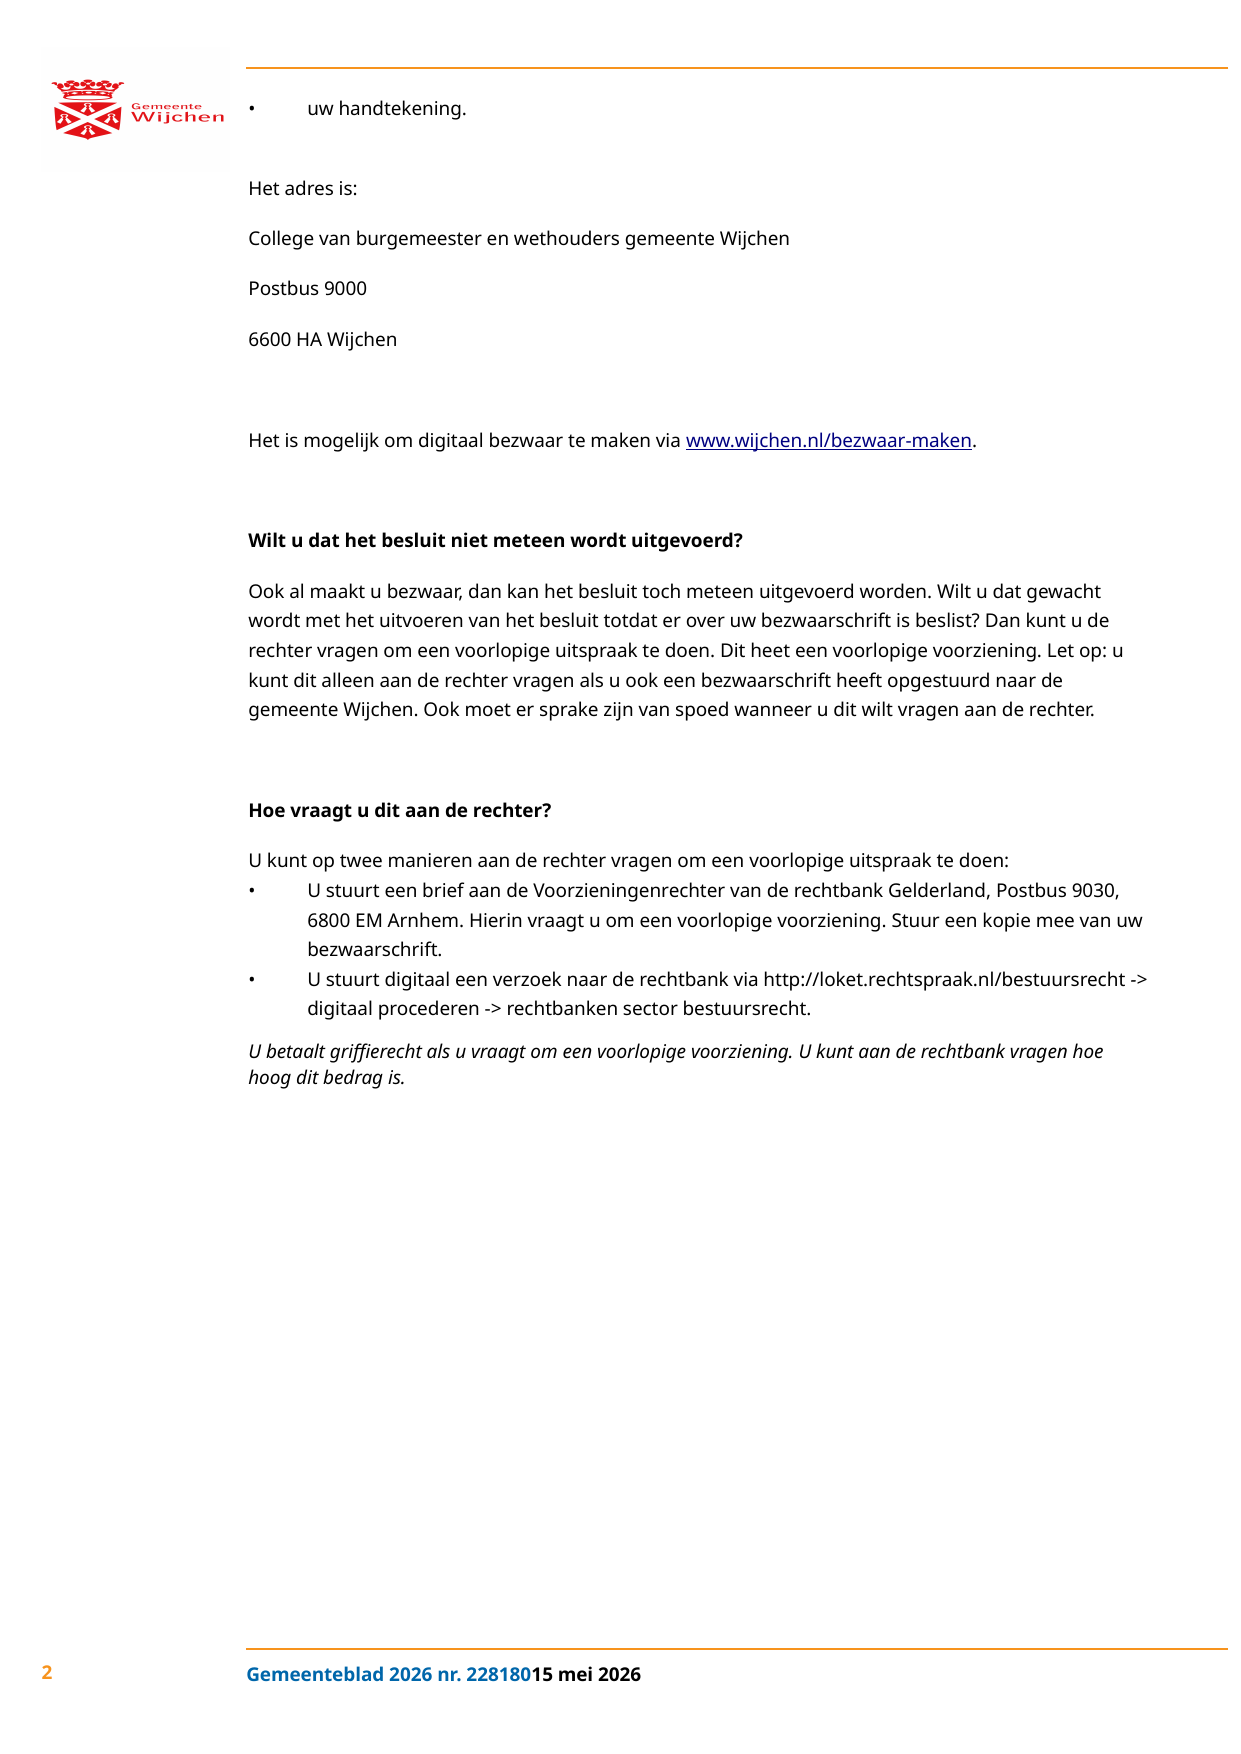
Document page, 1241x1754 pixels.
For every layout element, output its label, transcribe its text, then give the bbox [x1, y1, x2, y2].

text Ook al maakt u bezwaar, dan kan het besluit toch meteen uitgevoerd worden. Wilt u dat gewacht wordt met het uitvoeren van het besluit totdat er over uw bezwaarschrift is beslist? Dan kunt u de rechter vragen om een voorlopige uitspraak te doen. Dit heet een voorlopige voorziening. Let op: u kunt dit alleen aan de rechter vragen als u ook een bezwaarschrift heeft opgestuurd naar de gemeente Wijchen. Ook moet er sprake zijn van spoed wanneer u dit wilt vragen aan de rechter. [248, 578, 1152, 722]
text Het is mogelijk om digitaal bezwaar te maken via www.wijchen.nl/bezwaar-maken. [248, 427, 1152, 453]
picture [41, 47, 231, 172]
text Hoe vraagt u dit aan de rechter? [248, 797, 1152, 823]
text Wilt u dat het besluit niet meteen wordt uitgevoerd? [248, 528, 1152, 553]
text Het adres is: [248, 175, 1152, 201]
list U stuurt digitaal een verzoek naar de rechtbank via http://loket.rechtspraak.nl/bestuursrecht -> digitaal procederen -> rechtbanken sector bestuursrecht. [248, 966, 1152, 1021]
text U betaalt griffierecht als u vraagt om een voorlopige voorziening. U kunt aan de rechtbank vragen hoe hoog dit bedrag is. [248, 1039, 1152, 1090]
list uw handtekening. [248, 95, 1152, 121]
list U stuurt een brief aan de Voorzieningenrechter van de rechtbank Gelderland, Postbus 9030, 6800 EM Arnhem. Hierin vraagt u om een voorlopige voorziening. Stuur een kopie mee van uw bezwaarschrift. [248, 877, 1152, 962]
text U kunt op twee manieren aan de rechter vragen om een voorlopige uitspraak te doen: [248, 848, 1152, 873]
text College van burgemeester en wethouders gemeente Wijchen [248, 225, 1152, 251]
text Postbus 9000 [248, 276, 1152, 301]
text 6600 HA Wijchen [248, 326, 1152, 352]
